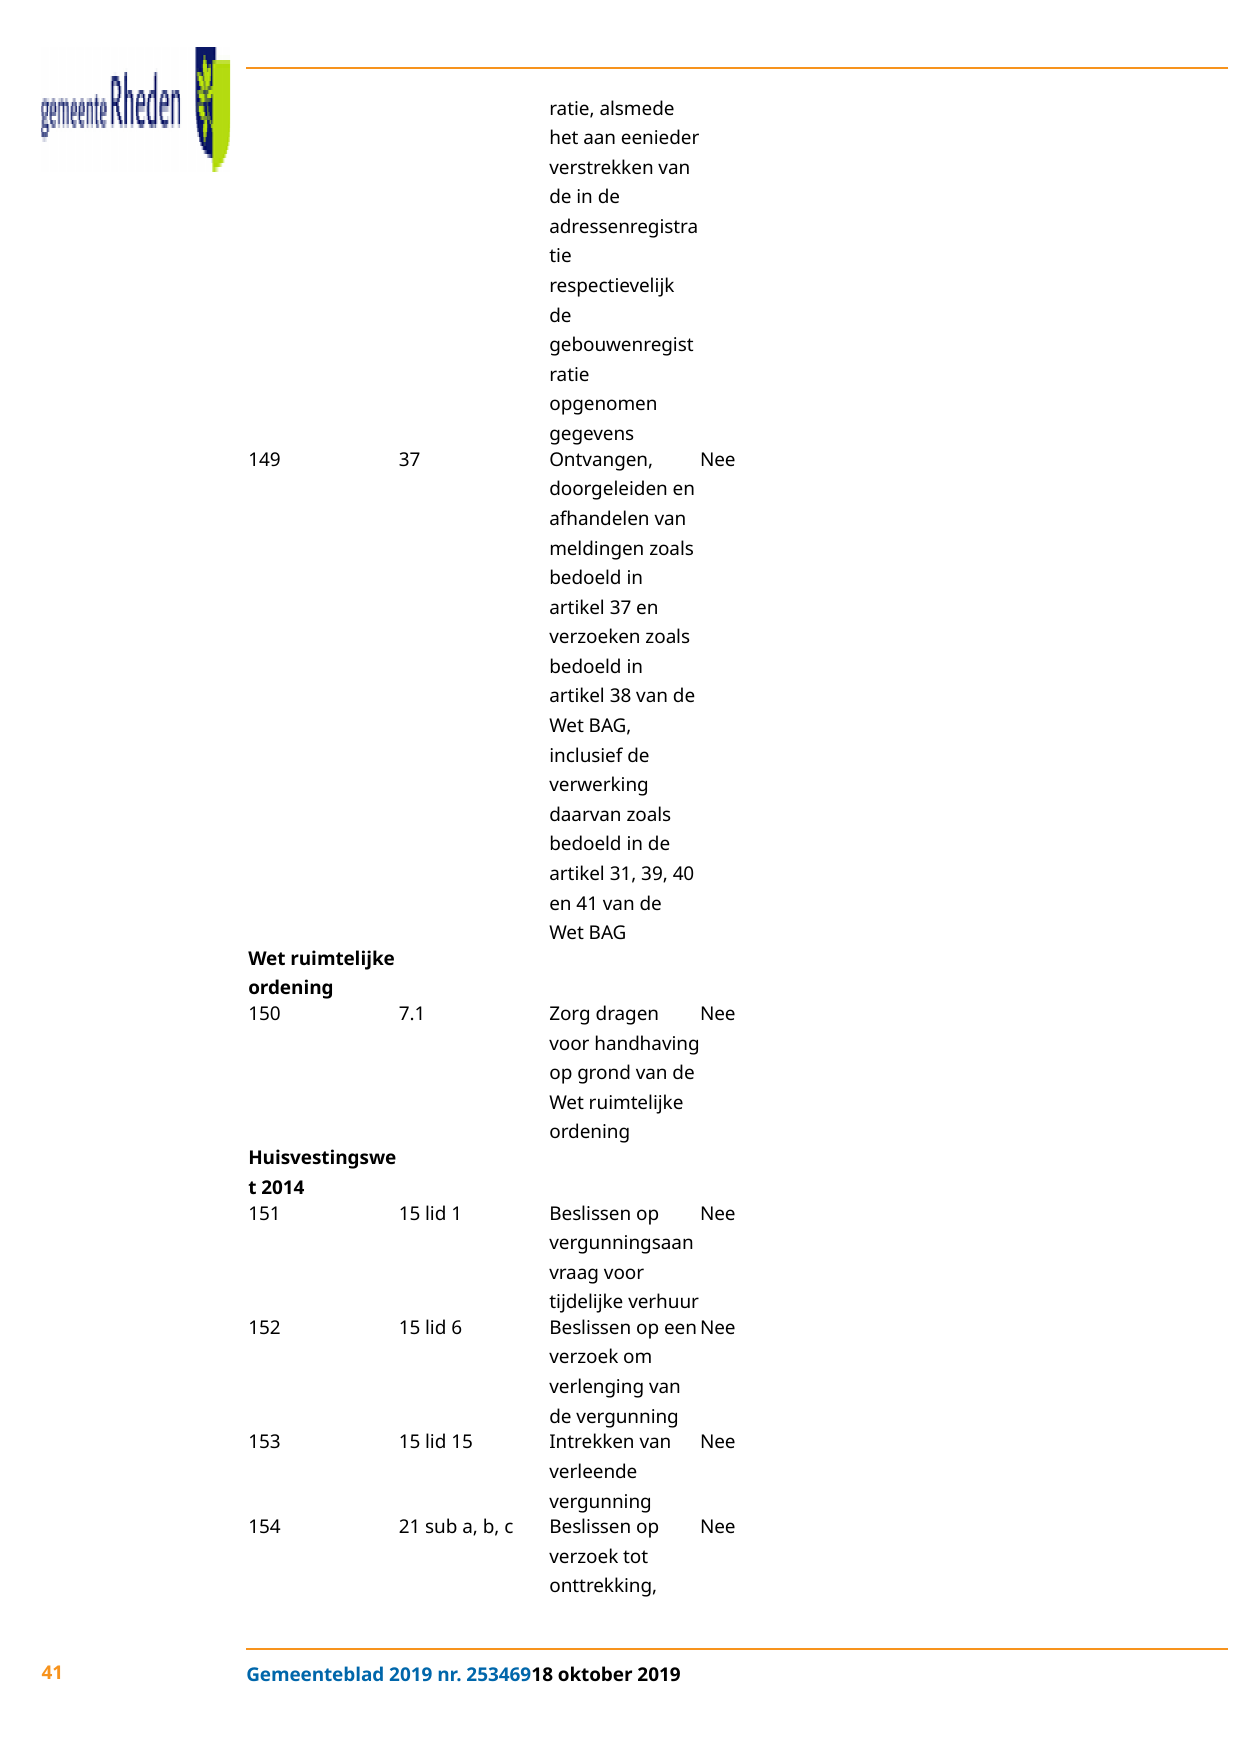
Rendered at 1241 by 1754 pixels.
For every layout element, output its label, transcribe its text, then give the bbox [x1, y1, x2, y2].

table_cell [1001, 1000, 1152, 1144]
table_cell Nee [700, 1000, 850, 1144]
table_cell [1001, 1514, 1152, 1598]
picture [41, 47, 231, 172]
table_cell [850, 1000, 1001, 1144]
table_cell ratie, alsmede het aan eenieder verstrekken van de in de adressenregistratie respectievelijk de gebouwenregistratie opgenomen gegevens [549, 95, 700, 446]
table_cell 151 [248, 1200, 398, 1314]
table_cell 149 [248, 446, 398, 945]
table_cell [399, 95, 549, 446]
table_cell [1001, 1314, 1152, 1429]
table_cell Zorg dragen voor handhaving op grond van de Wet ruimtelijke ordening [549, 1000, 700, 1144]
table_cell Intrekken van verleende vergunning [549, 1429, 700, 1513]
table_cell Beslissen op verzoek tot onttrekking, [549, 1514, 700, 1598]
table_cell 15 lid 15 [399, 1429, 549, 1513]
table_cell [248, 95, 398, 446]
table_cell Nee [700, 1514, 850, 1598]
table_cell Ontvangen, doorgeleiden en afhandelen van meldingen zoals bedoeld in artikel 37 en verzoeken zoals bedoeld in artikel 38 van de Wet BAG, inclusief de verwerking daarvan zoals bedoeld in de artikel 31, 39, 40 en 41 van de Wet BAG [549, 446, 700, 945]
table_cell 21 sub a, b, c [399, 1514, 549, 1598]
table_cell Nee [700, 1314, 850, 1429]
table_cell [850, 1429, 1001, 1513]
table_cell 152 [248, 1314, 398, 1429]
table_cell [850, 1200, 1001, 1314]
table_cell [1001, 1429, 1152, 1513]
table_cell Nee [700, 446, 850, 945]
table_cell [1001, 95, 1152, 446]
table_cell 37 [399, 446, 549, 945]
table_cell [850, 446, 1001, 945]
table_cell Nee [700, 1200, 850, 1314]
table_cell 15 lid 6 [399, 1314, 549, 1429]
table_cell 7.1 [399, 1000, 549, 1144]
table_cell Beslissen op een verzoek om verlenging van de vergunning [549, 1314, 700, 1429]
table_cell [850, 1514, 1001, 1598]
table_cell Beslissen op vergunningsaanvraag voor tijdelijke verhuur [549, 1200, 700, 1314]
table_cell Huisvestingswet 2014 [248, 1144, 398, 1200]
table_cell [1001, 1200, 1152, 1314]
table_cell 153 [248, 1429, 398, 1513]
table_cell [1001, 446, 1152, 945]
table_cell [850, 95, 1001, 446]
table_cell Wet ruimtelijke ordening [248, 945, 398, 1000]
table_cell 154 [248, 1514, 398, 1598]
table_cell [850, 1314, 1001, 1429]
table_cell [700, 95, 850, 446]
table_cell Nee [700, 1429, 850, 1513]
table_cell 15 lid 1 [399, 1200, 549, 1314]
table_cell 150 [248, 1000, 398, 1144]
